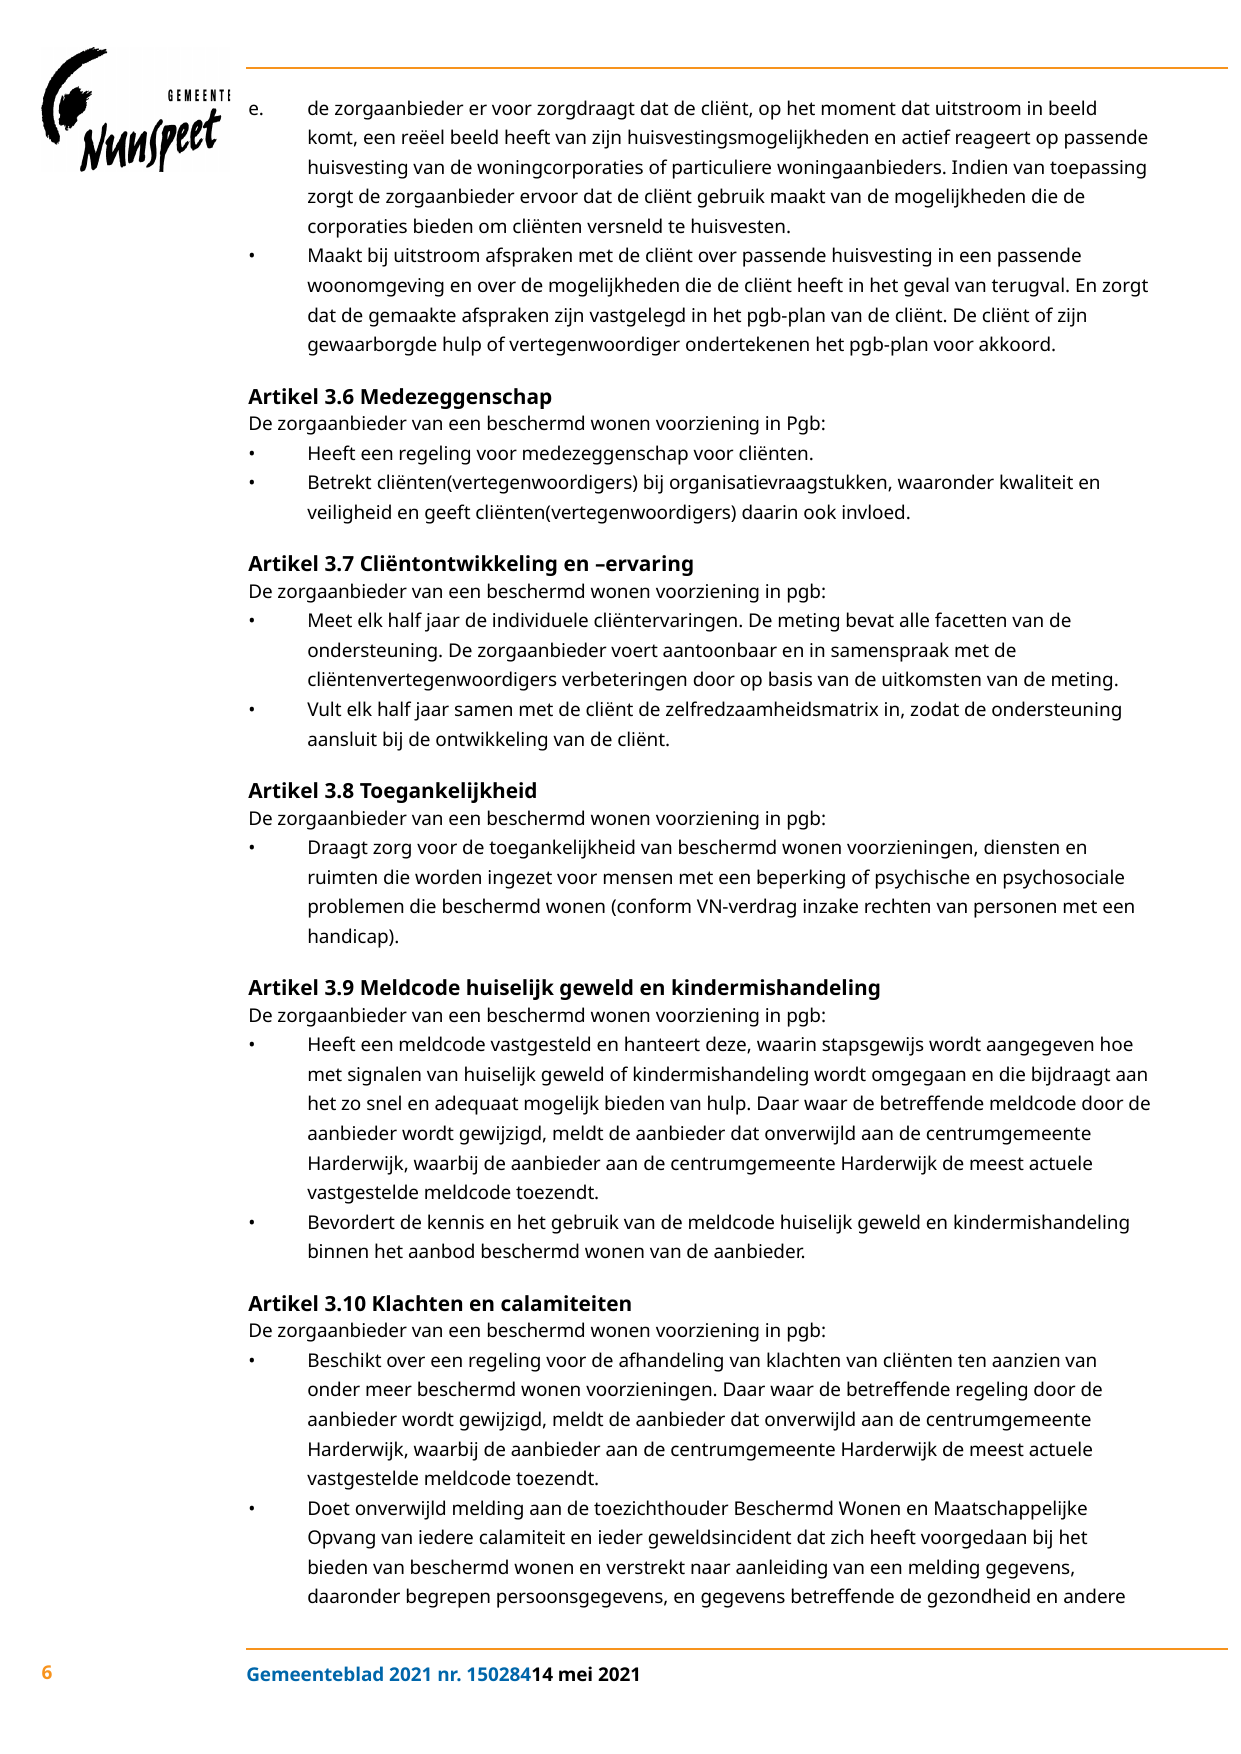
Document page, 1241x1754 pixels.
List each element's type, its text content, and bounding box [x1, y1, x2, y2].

picture [41, 47, 231, 172]
text Artikel 3.9 Meldcode huiselijk geweld en kindermishandeling [248, 973, 1152, 1002]
text Artikel 3.7 Cliëntontwikkeling en –ervaring [248, 549, 1152, 578]
list Betrekt cliënten(vertegenwoordigers) bij organisatievraagstukken, waaronder kwaliteit en veiligheid en geeft cliënten(vertegenwoordigers) daarin ook invloed. [248, 469, 1152, 525]
text De zorgaanbieder van een beschermd wonen voorziening in pgb: [248, 578, 1152, 604]
list de zorgaanbieder er voor zorgdraagt dat de cliënt, op het moment dat uitstroom in beeld komt, een reëel beeld heeft van zijn huisvestingsmogelijkheden en actief reageert op passende huisvesting van de woningcorporaties of particuliere woningaanbieders. Indien van toepassing zorgt de zorgaanbieder ervoor dat de cliënt gebruik maakt van de mogelijkheden die de corporaties bieden om cliënten versneld te huisvesten. [248, 95, 1152, 239]
text Artikel 3.6 Medezeggenschap [248, 382, 1152, 410]
text Artikel 3.10 Klachten en calamiteiten [248, 1289, 1152, 1317]
text Artikel 3.8 Toegankelijkheid [248, 776, 1152, 805]
list Bevordert de kennis en het gebruik van de meldcode huiselijk geweld en kindermishandeling binnen het aanbod beschermd wonen van de aanbieder. [248, 1209, 1152, 1264]
text De zorgaanbieder van een beschermd wonen voorziening in pgb: [248, 1317, 1152, 1343]
text De zorgaanbieder van een beschermd wonen voorziening in pgb: [248, 1002, 1152, 1028]
text De zorgaanbieder van een beschermd wonen voorziening in pgb: [248, 805, 1152, 830]
list Draagt zorg voor de toegankelijkheid van beschermd wonen voorzieningen, diensten en ruimten die worden ingezet voor mensen met een beperking of psychische en psychosociale problemen die beschermd wonen (conform VN-verdrag inzake rechten van personen met een handicap). [248, 834, 1152, 949]
list Vult elk half jaar samen met de cliënt de zelfredzaamheidsmatrix in, zodat de ondersteuning aansluit bij de ontwikkeling van de cliënt. [248, 696, 1152, 752]
list Heeft een regeling voor medezeggenschap voor cliënten. [248, 440, 1152, 466]
list Doet onverwijld melding aan de toezichthouder Beschermd Wonen en Maatschappelijke Opvang van iedere calamiteit en ieder geweldsincident dat zich heeft voorgedaan bij het bieden van beschermd wonen en verstrekt naar aanleiding van een melding gegevens, daaronder begrepen persoonsgegevens, en gegevens betreffende de gezondheid en andere [248, 1495, 1152, 1609]
list Meet elk half jaar de individuele cliëntervaringen. De meting bevat alle facetten van de ondersteuning. De zorgaanbieder voert aantoonbaar en in samenspraak met de cliëntenvertegenwoordigers verbeteringen door op basis van de uitkomsten van de meting. [248, 607, 1152, 692]
list Beschikt over een regeling voor de afhandeling van klachten van cliënten ten aanzien van onder meer beschermd wonen voorzieningen. Daar waar de betreffende regeling door de aanbieder wordt gewijzigd, meldt de aanbieder dat onverwijld aan de centrumgemeente Harderwijk, waarbij de aanbieder aan de centrumgemeente Harderwijk de meest actuele vastgestelde meldcode toezendt. [248, 1347, 1152, 1491]
list Heeft een meldcode vastgesteld en hanteert deze, waarin stapsgewijs wordt aangegeven hoe met signalen van huiselijk geweld of kindermishandeling wordt omgegaan en die bijdraagt aan het zo snel en adequaat mogelijk bieden van hulp. Daar waar de betreffende meldcode door de aanbieder wordt gewijzigd, meldt de aanbieder dat onverwijld aan de centrumgemeente Harderwijk, waarbij de aanbieder aan de centrumgemeente Harderwijk de meest actuele vastgestelde meldcode toezendt. [248, 1031, 1152, 1205]
list Maakt bij uitstroom afspraken met de cliënt over passende huisvesting in een passende woonomgeving en over de mogelijkheden die de cliënt heeft in het geval van terugval. En zorgt dat de gemaakte afspraken zijn vastgelegd in het pgb-plan van de cliënt. De cliënt of zijn gewaarborgde hulp of vertegenwoordiger ondertekenen het pgb-plan voor akkoord. [248, 243, 1152, 357]
text De zorgaanbieder van een beschermd wonen voorziening in Pgb: [248, 410, 1152, 436]
